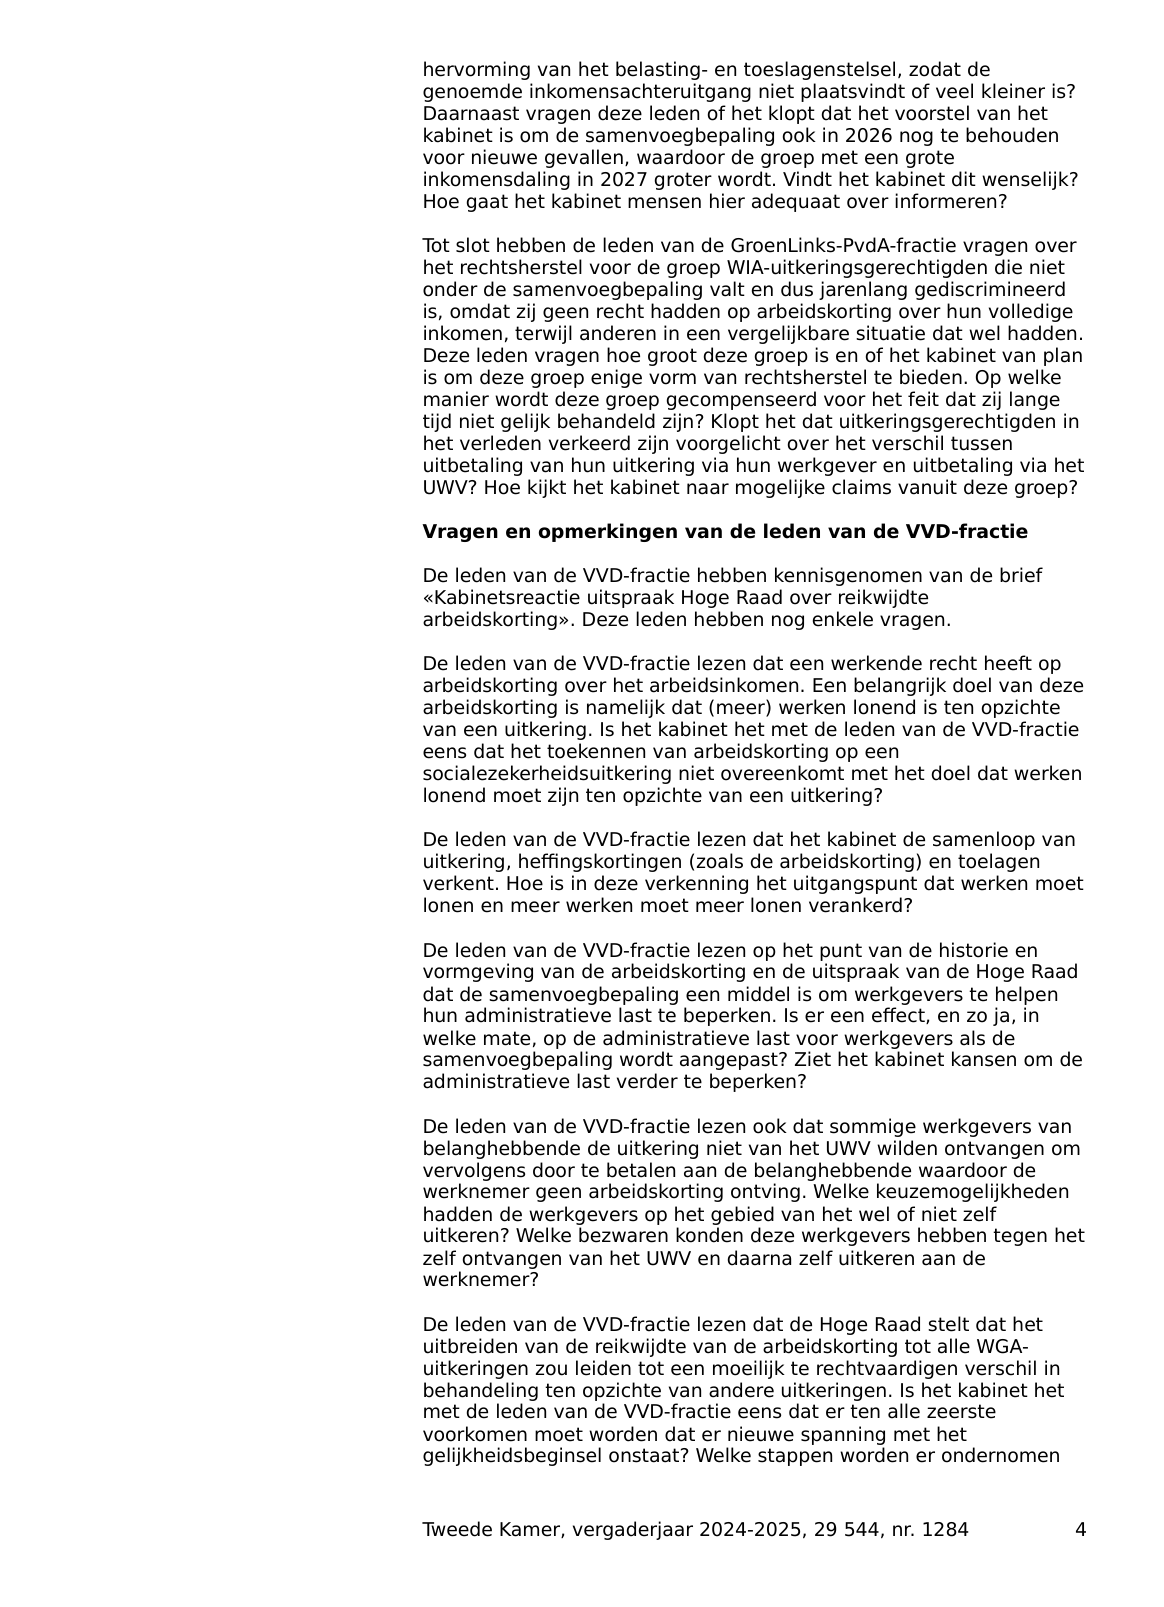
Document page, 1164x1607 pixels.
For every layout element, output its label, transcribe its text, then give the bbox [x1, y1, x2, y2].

text De leden van de VVD-fractie lezen op het punt van de historie en vormgeving van de arbeidskorting en de uitspraak van de Hoge Raad dat de samenvoegbepaling een middel is om werkgevers te helpen hun administratieve last te beperken. Is er een effect, en zo ja, in welke mate, op de administratieve last voor werkgevers als de samenvoegbepaling wordt aangepast? Ziet het kabinet kansen om de administratieve last verder te beperken? [422, 939, 1087, 1093]
text De leden van de VVD-fractie lezen dat een werkende recht heeft op arbeidskorting over het arbeidsinkomen. Een belangrijk doel van deze arbeidskorting is namelijk dat (meer) werken lonend is ten opzichte van een uitkering. Is het kabinet het met de leden van de VVD-fractie eens dat het toekennen van arbeidskorting op een socialezekerheidsuitkering niet overeenkomt met het doel dat werken lonend moet zijn ten opzichte van een uitkering? [422, 653, 1087, 807]
text De leden van de VVD-fractie hebben kennisgenomen van de brief «Kabinetsreactie uitspraak Hoge Raad over reikwijdte arbeidskorting». Deze leden hebben nog enkele vragen. [422, 565, 1087, 631]
text Tot slot hebben de leden van de GroenLinks-PvdA-fractie vragen over het rechtsherstel voor de groep WIA-uitkeringsgerechtigden die niet onder de samenvoegbepaling valt en dus jarenlang gediscrimineerd is, omdat zij geen recht hadden op arbeidskorting over hun volledige inkomen, terwijl anderen in een vergelijkbare situatie dat wel hadden. Deze leden vragen hoe groot deze groep is en of het kabinet van plan is om deze groep enige vorm van rechtsherstel te bieden. Op welke manier wordt deze groep gecompenseerd voor het feit dat zij lange tijd niet gelijk behandeld zijn? Klopt het dat uitkeringsgerechtigden in het verleden verkeerd zijn voorgelicht over het verschil tussen uitbetaling van hun uitkering via hun werkgever en uitbetaling via het UWV? Hoe kijkt het kabinet naar mogelijke claims vanuit deze groep? [422, 235, 1087, 499]
text De leden van de VVD-fractie lezen dat de Hoge Raad stelt dat het uitbreiden van de reikwijdte van de arbeidskorting tot alle WGA-uitkeringen zou leiden tot een moeilijk te rechtvaardigen verschil in behandeling ten opzichte van andere uitkeringen. Is het kabinet het met de leden van de VVD-fractie eens dat er ten alle zeerste voorkomen moet worden dat er nieuwe spanning met het gelijkheidsbeginsel onstaat? Welke stappen worden er ondernomen [422, 1313, 1087, 1467]
text hervorming van het belasting- en toeslagenstelsel, zodat de genoemde inkomensachteruitgang niet plaatsvindt of veel kleiner is? Daarnaast vragen deze leden of het klopt dat het voorstel van het kabinet is om de samenvoegbepaling ook in 2026 nog te behouden voor nieuwe gevallen, waardoor de groep met een grote inkomensdaling in 2027 groter wordt. Vindt het kabinet dit wenselijk? Hoe gaat het kabinet mensen hier adequaat over informeren? [422, 59, 1087, 213]
text De leden van de VVD-fractie lezen dat het kabinet de samenloop van uitkering, heffingskortingen (zoals de arbeidskorting) en toelagen verkent. Hoe is in deze verkenning het uitgangspunt dat werken moet lonen en meer werken moet meer lonen verankerd? [422, 829, 1087, 917]
subtitle Vragen en opmerkingen van de leden van de VVD-fractie [422, 521, 1087, 543]
text De leden van de VVD-fractie lezen ook dat sommige werkgevers van belanghebbende de uitkering niet van het UWV wilden ontvangen om vervolgens door te betalen aan de belanghebbende waardoor de werknemer geen arbeidskorting ontving. Welke keuzemogelijkheden hadden de werkgevers op het gebied van het wel of niet zelf uitkeren? Welke bezwaren konden deze werkgevers hebben tegen het zelf ontvangen van het UWV en daarna zelf uitkeren aan de werknemer? [422, 1116, 1087, 1291]
